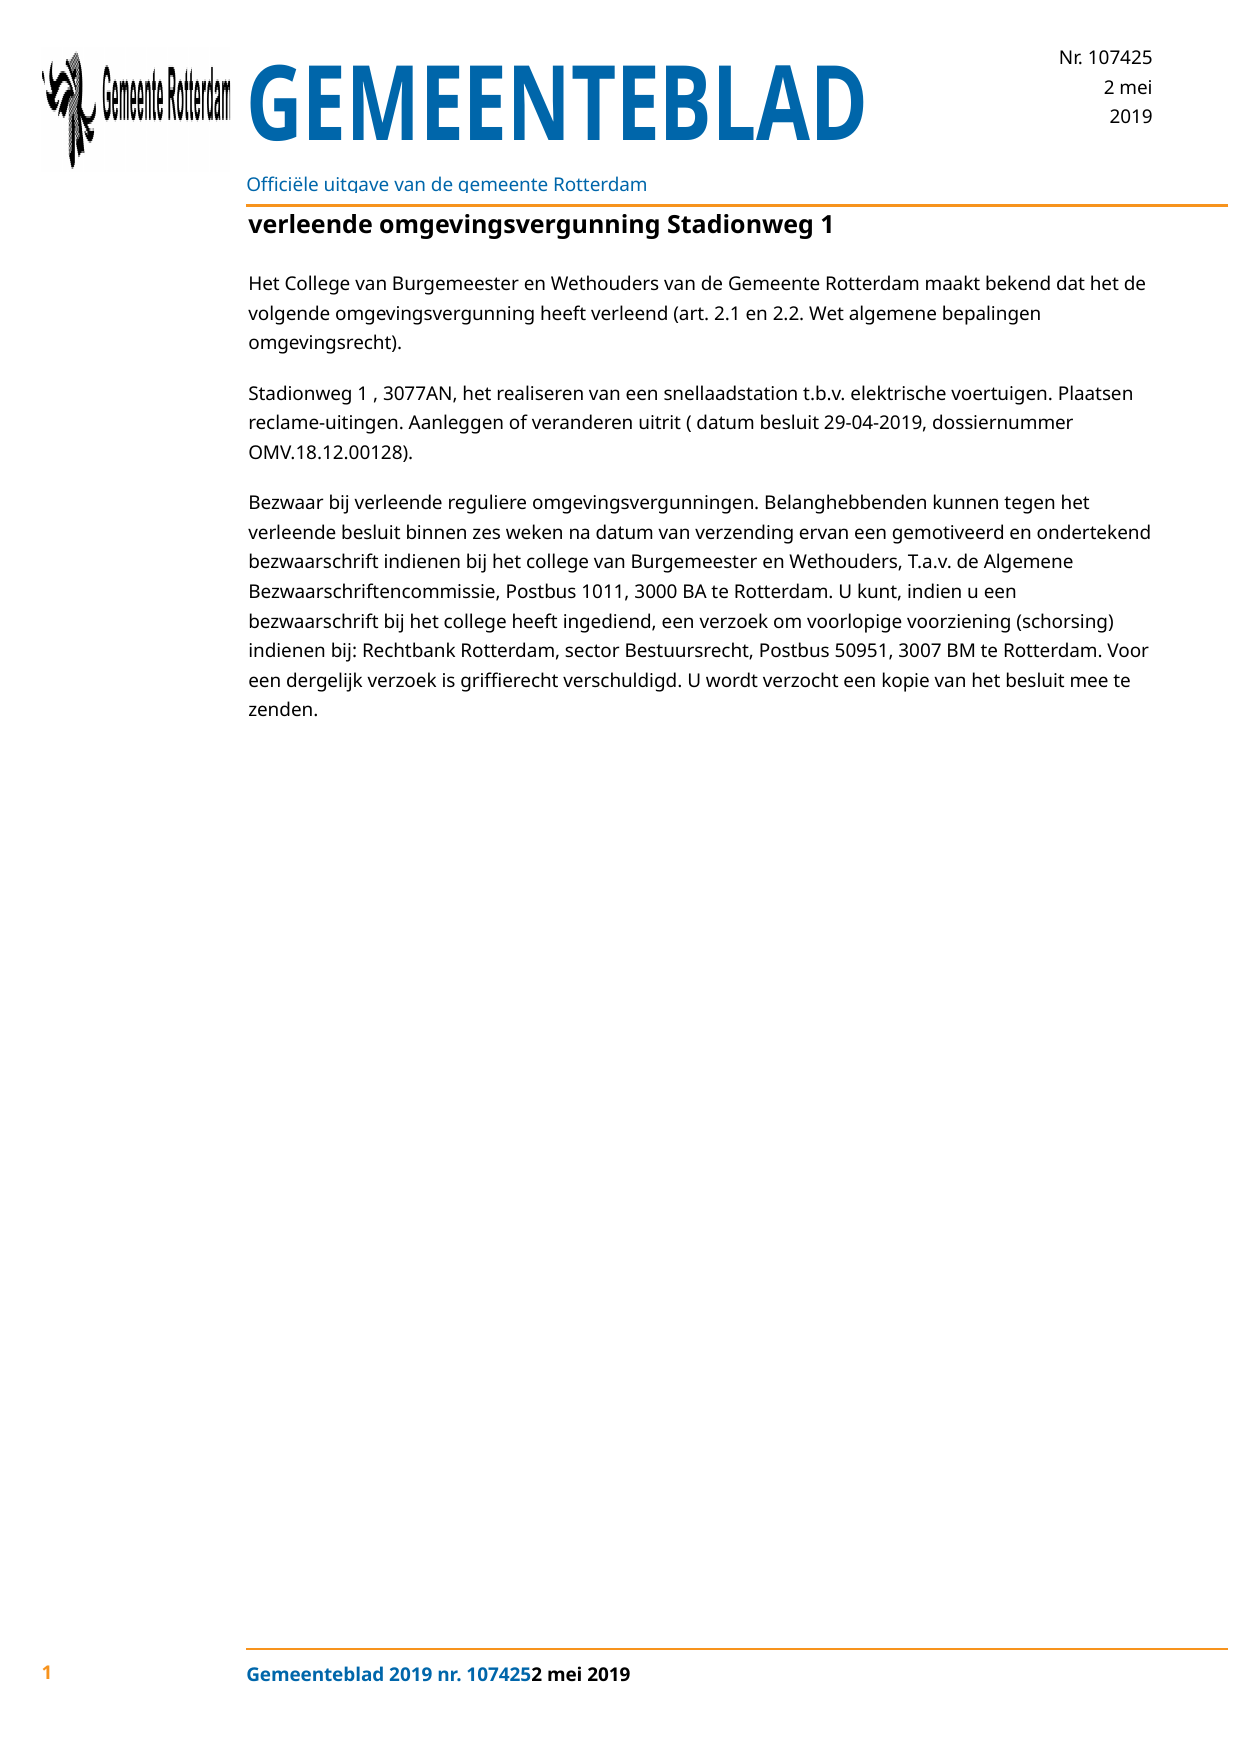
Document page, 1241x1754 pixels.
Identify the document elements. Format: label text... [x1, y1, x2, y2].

text Stadionweg 1 , 3077AN, het realiseren van een snellaadstation t.b.v. elektrische voertuigen. Plaatsen reclame-uitingen. Aanleggen of veranderen uitrit ( datum besluit 29-04-2019, dossiernummer OMV.18.12.00128). [248, 380, 1152, 465]
text Het College van Burgemeester en Wethouders van de Gemeente Rotterdam maakt bekend dat het de volgende omgevingsvergunning heeft verleend (art. 2.1 en 2.2. Wet algemene bepalingen omgevingsrecht). [248, 270, 1152, 355]
text Bezwaar bij verleende reguliere omgevingsvergunningen. Belanghebbenden kunnen tegen het verleende besluit binnen zes weken na datum van verzending ervan een gemotiveerd en ondertekend bezwaarschrift indienen bij het college van Burgemeester en Wethouders, T.a.v. de Algemene Bezwaarschriftencommissie, Postbus 1011, 3000 BA te Rotterdam. U kunt, indien u een bezwaarschrift bij het college heeft ingediend, een verzoek om voorlopige voorziening (schorsing) indienen bij: Rechtbank Rotterdam, sector Bestuursrecht, Postbus 50951, 3007 BM te Rotterdam. Voor een dergelijk verzoek is griffierecht verschuldigd. U wordt verzocht een kopie van het besluit mee te zenden. [248, 489, 1152, 722]
text verleende omgevingsvergunning Stadionweg 1 [248, 207, 1152, 241]
picture [41, 47, 231, 172]
